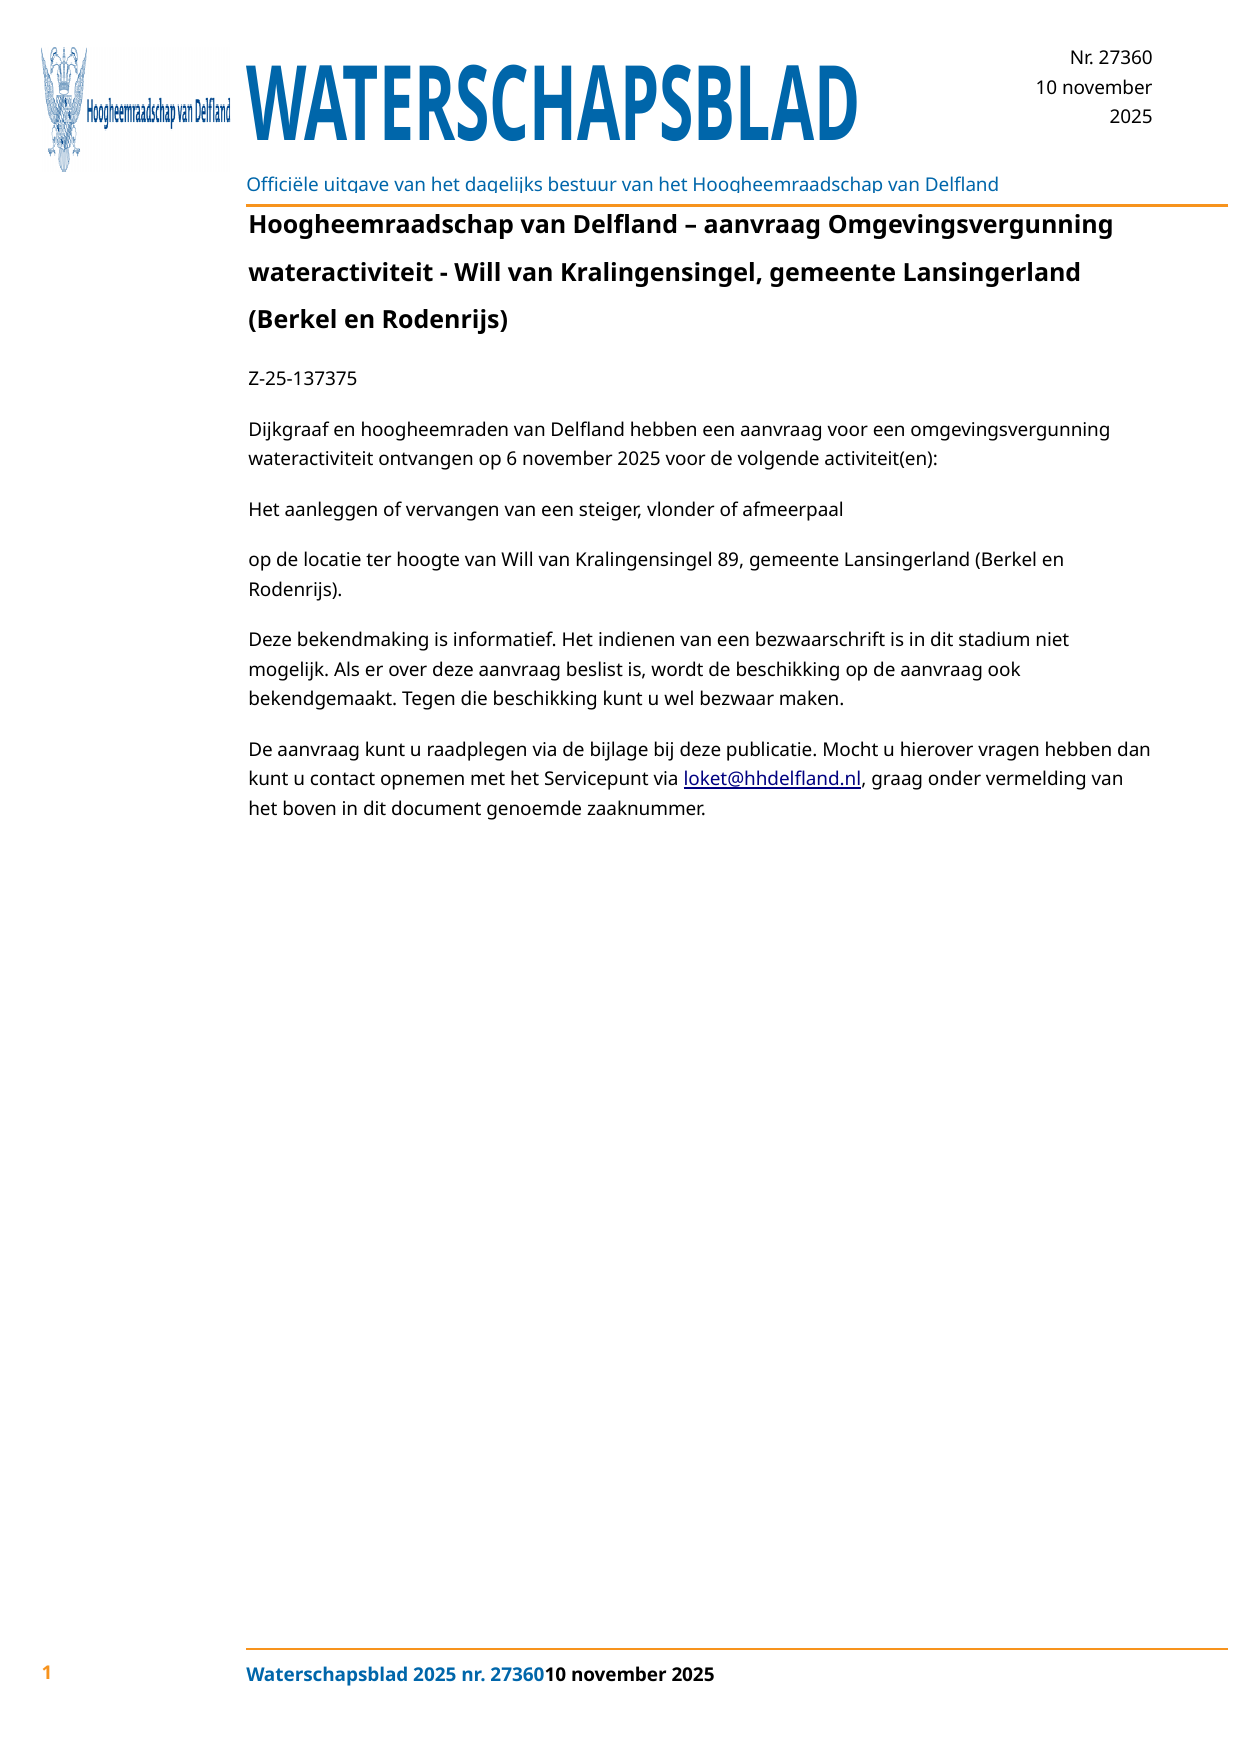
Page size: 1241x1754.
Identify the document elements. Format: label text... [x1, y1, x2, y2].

text Deze bekendmaking is informatief. Het indienen van een bezwaarschrift is in dit stadium niet mogelijk. Als er over deze aanvraag beslist is, wordt de beschikking op de aanvraag ook bekendgemaakt. Tegen die beschikking kunt u wel bezwaar maken. [248, 626, 1152, 711]
text Dijkgraaf en hoogheemraden van Delfland hebben een aanvraag voor een omgevingsvergunning wateractiviteit ontvangen op 6 november 2025 voor de volgende activiteit(en): [248, 416, 1152, 471]
text op de locatie ter hoogte van Will van Kralingensingel 89, gemeente Lansingerland (Berkel en Rodenrijs). [248, 546, 1152, 602]
text Hoogheemraadschap van Delfland – aanvraag Omgevingsvergunning wateractiviteit - Will van Kralingensingel, gemeente Lansingerland (Berkel en Rodenrijs) [248, 207, 1152, 336]
picture [41, 47, 231, 172]
text Het aanleggen of vervangen van een steiger, vlonder of afmeerpaal [248, 496, 1152, 522]
text Z-25-137375 [248, 366, 1152, 391]
text De aanvraag kunt u raadplegen via de bijlage bij deze publicatie. Mocht u hierover vragen hebben dan kunt u contact opnemen met het Servicepunt via loket@hhdelfland.nl, graag onder vermelding van het boven in dit document genoemde zaaknummer. [248, 736, 1152, 821]
